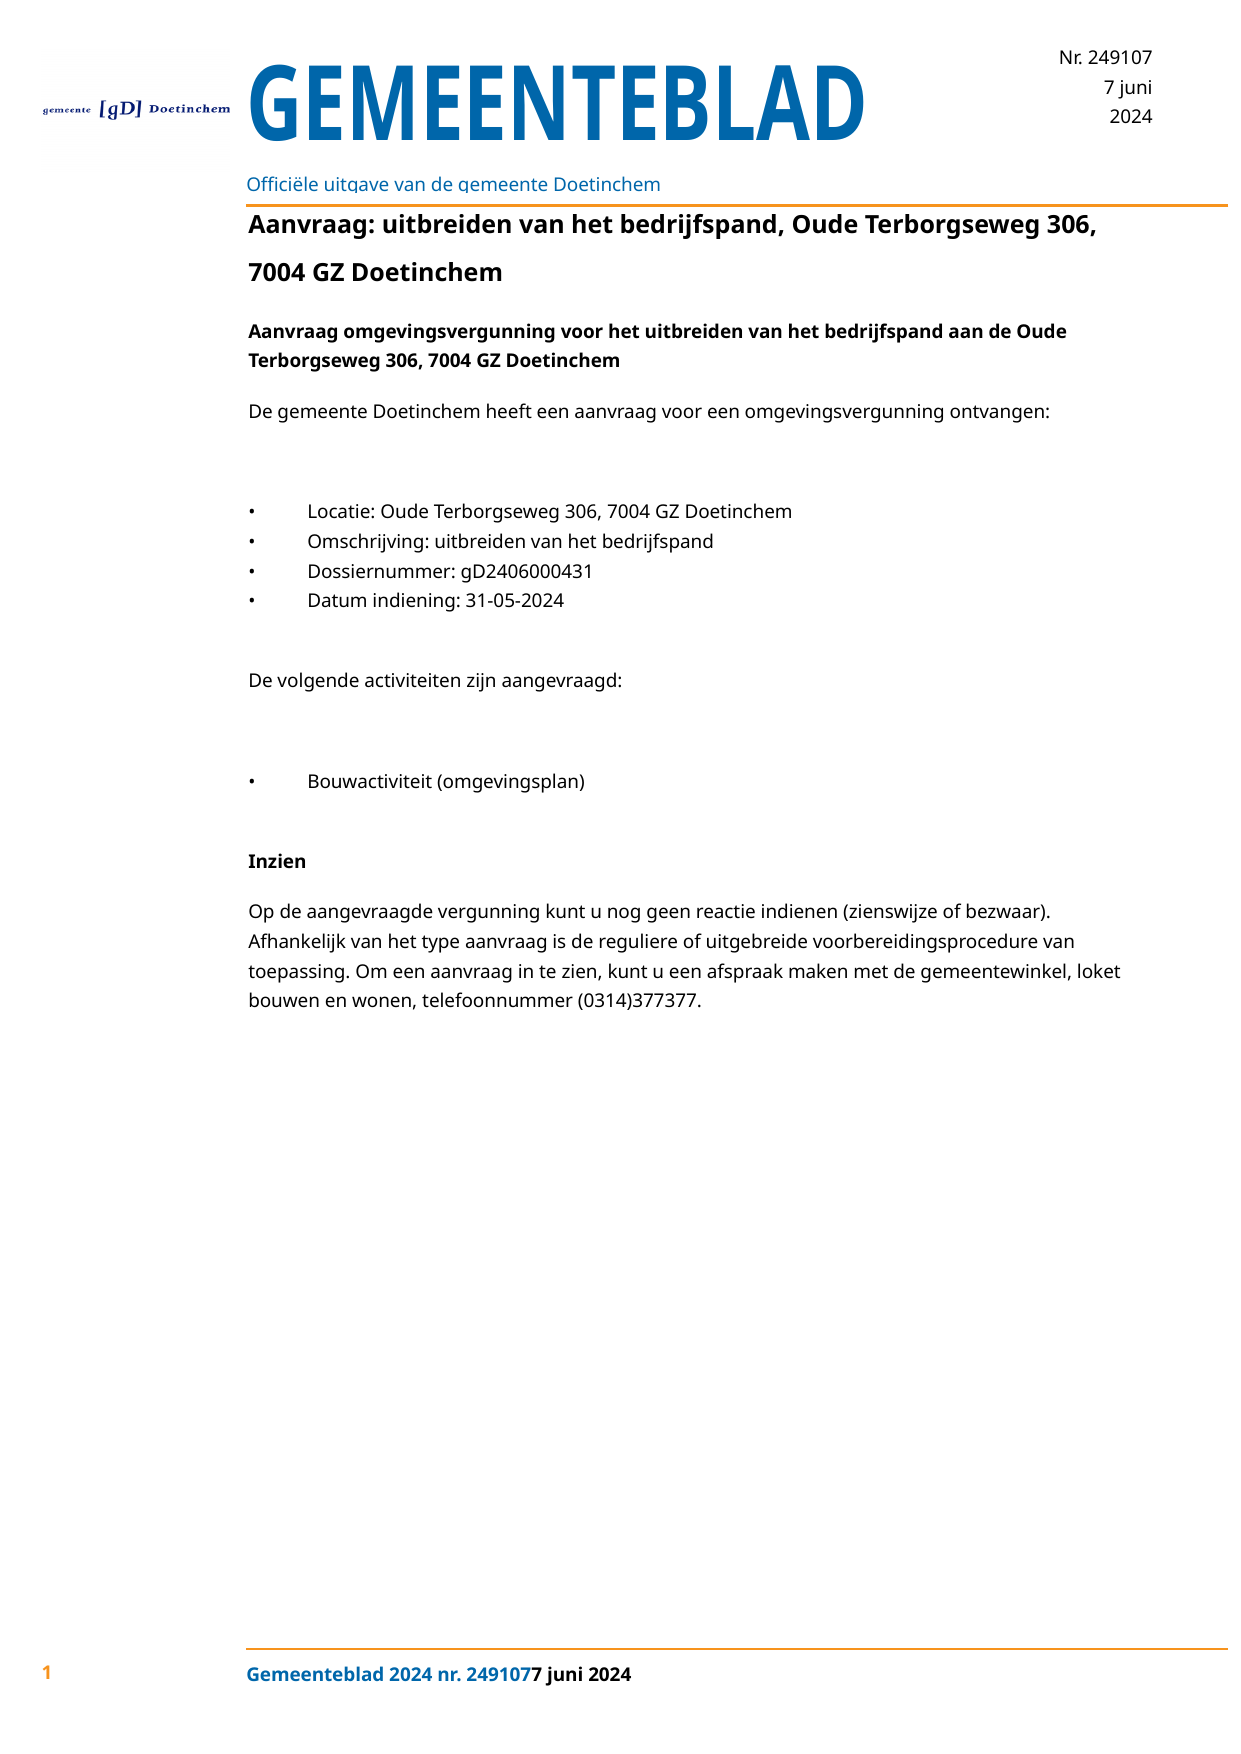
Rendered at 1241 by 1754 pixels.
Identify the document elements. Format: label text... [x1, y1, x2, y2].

picture [41, 47, 231, 172]
text Aanvraag omgevingsvergunning voor het uitbreiden van het bedrijfspand aan de Oude Terborgseweg 306, 7004 GZ Doetinchem [248, 318, 1152, 373]
text Aanvraag: uitbreiden van het bedrijfspand, Oude Terborgseweg 306, 7004 GZ Doetinchem [248, 207, 1152, 288]
text Inzien [248, 848, 1152, 874]
list Omschrijving: uitbreiden van het bedrijfspand [248, 528, 1152, 554]
text Op de aangevraagde vergunning kunt u nog geen reactie indienen (zienswijze of bezwaar). Afhankelijk van het type aanvraag is de reguliere of uitgebreide voorbereidingsprocedure van toepassing. Om een aanvraag in te zien, kunt u een afspraak maken met de gemeentewinkel, loket bouwen en wonen, telefoonnummer (0314)377377. [248, 899, 1152, 1013]
list Bouwactiviteit (omgevingsplan) [248, 768, 1152, 794]
list Locatie: Oude Terborgseweg 306, 7004 GZ Doetinchem [248, 499, 1152, 524]
list Datum indiening: 31-05-2024 [248, 587, 1152, 613]
list Dossiernummer: gD2406000431 [248, 558, 1152, 584]
text De volgende activiteiten zijn aangevraagd: [248, 667, 1152, 693]
text De gemeente Doetinchem heeft een aanvraag voor een omgevingsvergunning ontvangen: [248, 398, 1152, 424]
